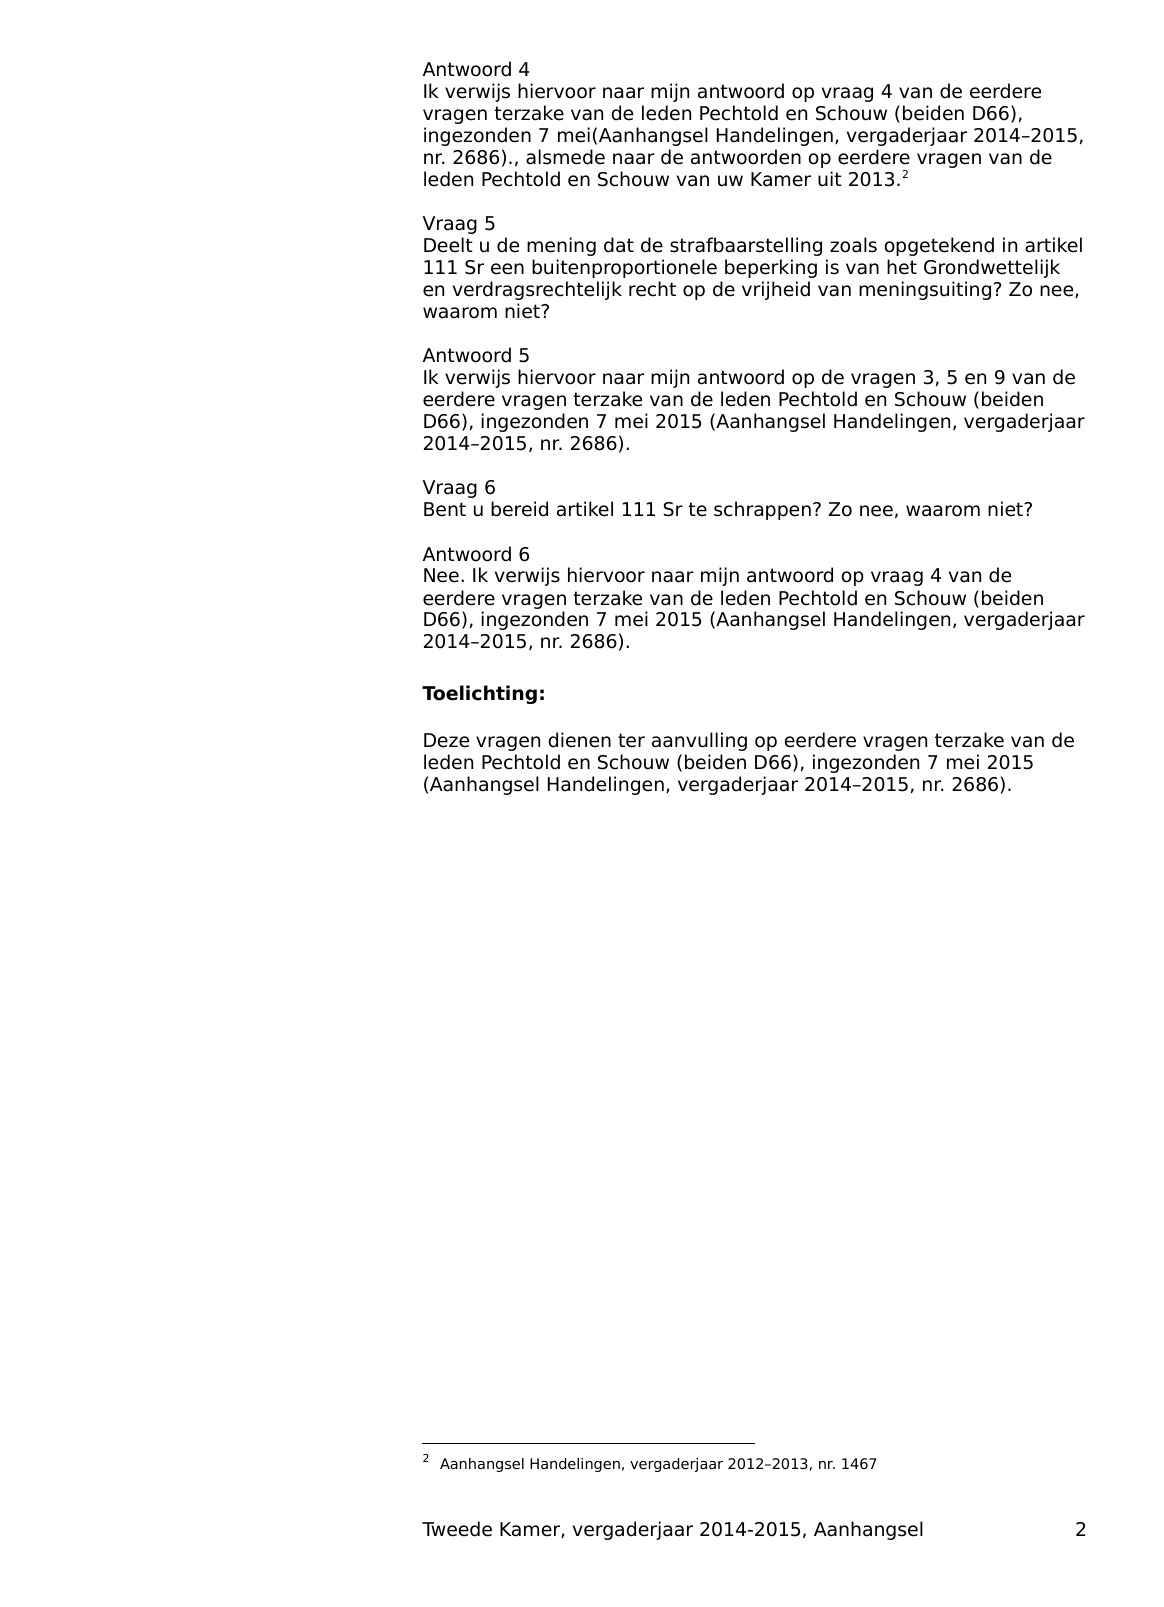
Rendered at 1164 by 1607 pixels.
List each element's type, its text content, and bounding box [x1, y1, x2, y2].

text Aanhangsel Handelingen, vergaderjaar 2012–2013, nr. 1467 [422, 1452, 1087, 1474]
text Nee. Ik verwijs hiervoor naar mijn antwoord op vraag 4 van de eerdere vragen terzake van de leden Pechtold en Schouw (beiden D66), ingezonden 7 mei 2015 (Aanhangsel Handelingen, vergaderjaar 2014–2015, nr. 2686). [422, 565, 1087, 653]
text Deze vragen dienen ter aanvulling op eerdere vragen terzake van de leden Pechtold en Schouw (beiden D66), ingezonden 7 mei 2015 (Aanhangsel Handelingen, vergaderjaar 2014–2015, nr. 2686). [422, 730, 1087, 796]
subtitle Toelichting: [422, 683, 1087, 705]
text Bent u bereid artikel 111 Sr te schrappen? Zo nee, waarom niet? [422, 499, 1087, 521]
text Ik verwijs hiervoor naar mijn antwoord op de vragen 3, 5 en 9 van de eerdere vragen terzake van de leden Pechtold en Schouw (beiden D66), ingezonden 7 mei 2015 (Aanhangsel Handelingen, vergaderjaar 2014–2015, nr. 2686). [422, 367, 1087, 455]
text Antwoord 4 [422, 59, 1087, 81]
text Antwoord 5 [422, 345, 1087, 367]
text Ik verwijs hiervoor naar mijn antwoord op vraag 4 van de eerdere vragen terzake van de leden Pechtold en Schouw (beiden D66), ingezonden 7 mei(Aanhangsel Handelingen, vergaderjaar 2014–2015, nr. 2686)., alsmede naar de antwoorden op eerdere vragen van de leden Pechtold en Schouw van uw Kamer uit 2013. [422, 81, 1087, 191]
text Antwoord 6 [422, 543, 1087, 565]
text Vraag 5 [422, 213, 1087, 235]
text Deelt u de mening dat de strafbaarstelling zoals opgetekend in artikel 111 Sr een buitenproportionele beperking is van het Grondwettelijk en verdragsrechtelijk recht op de vrijheid van meningsuiting? Zo nee, waarom niet? [422, 235, 1087, 323]
text Vraag 6 [422, 477, 1087, 499]
